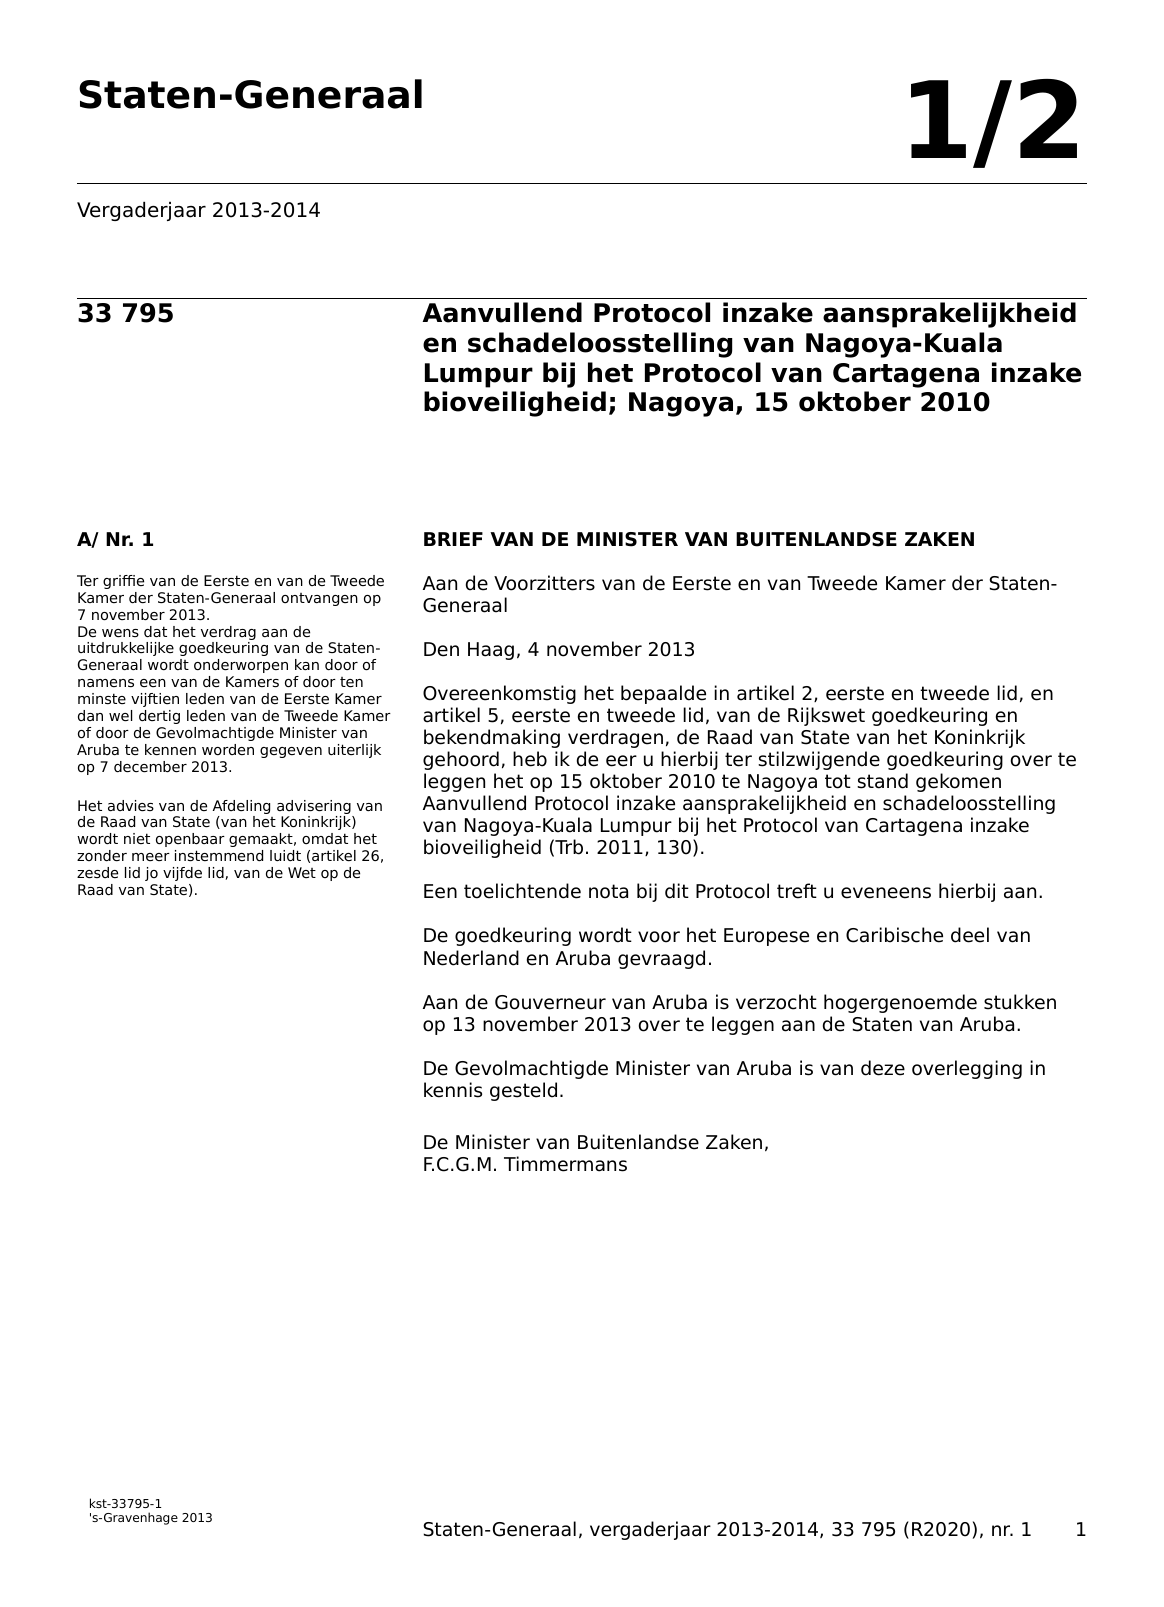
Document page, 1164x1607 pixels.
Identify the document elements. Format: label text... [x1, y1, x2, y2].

table_header 1/2 [886, 59, 1087, 183]
text [77, 775, 399, 798]
subtitle A/ Nr. 1 BRIEF VAN DE MINISTER VAN BUITENLANDSE ZAKEN [77, 529, 1087, 551]
text De goedkeuring wordt voor het Europese en Caribische deel van Nederland en Aruba gevraagd. [422, 925, 1087, 969]
table_cell Vergaderjaar 2013-2014 [77, 184, 1087, 298]
text De Gevolmachtigde Minister van Aruba is van deze overlegging in kennis gesteld. [422, 1058, 1087, 1102]
text Ter griffie van de Eerste en van de Tweede Kamer der Staten-Generaal ontvangen op 7 november 2013. [77, 573, 399, 623]
text De Minister van Buitenlandse Zaken, F.C.G.M. Timmermans [422, 1132, 1087, 1176]
text De wens dat het verdrag aan de uitdrukkelijke goedkeuring van de Staten-Generaal wordt onderworpen kan door of namens een van de Kamers of door ten minste vijftien leden van de Eerste Kamer dan wel dertig leden van de Tweede Kamer of door de Gevolmachtigde Minister van Aruba te kennen worden gegeven uiterlijk op 7 december 2013. [77, 623, 399, 775]
text 's-Gravenhage 2013 [88, 1511, 323, 1525]
text Het advies van de Afdeling advisering van de Raad van State (van het Koninkrijk) wordt niet openbaar gemaakt, omdat het zonder meer instemmend luidt (artikel 26, zesde lid jo vijfde lid, van de Wet op de Raad van State). [77, 798, 399, 899]
text kst-33795-1 [88, 1497, 323, 1511]
text Aan de Voorzitters van de Eerste en van Tweede Kamer der Staten-Generaal [422, 573, 1087, 617]
subtitle 33 795 Aanvullend Protocol inzake aansprakelijkheid en schadeloosstelling van Nagoya-Kuala Lumpur bij het Protocol van Cartagena inzake bioveiligheid; Nagoya, 15 oktober 2010 [77, 299, 1087, 418]
text Den Haag, 4 november 2013 [422, 639, 1087, 661]
text Een toelichtende nota bij dit Protocol treft u eveneens hierbij aan. [422, 881, 1087, 903]
text Overeenkomstig het bepaalde in artikel 2, eerste en tweede lid, en artikel 5, eerste en tweede lid, van de Rijkswet goedkeuring en bekendmaking verdragen, de Raad van State van het Koninkrijk gehoord, heb ik de eer u hierbij ter stilzwijgende goedkeuring over te leggen het op 15 oktober 2010 te Nagoya tot stand gekomen Aanvullend Protocol inzake aansprakelijkheid en schadeloosstelling van Nagoya-Kuala Lumpur bij het Protocol van Cartagena inzake bioveiligheid (Trb. 2011, 130). [422, 683, 1087, 859]
table_header Staten-Generaal [77, 59, 886, 183]
text Aan de Gouverneur van Aruba is verzocht hogergenoemde stukken op 13 november 2013 over te leggen aan de Staten van Aruba. [422, 992, 1087, 1036]
